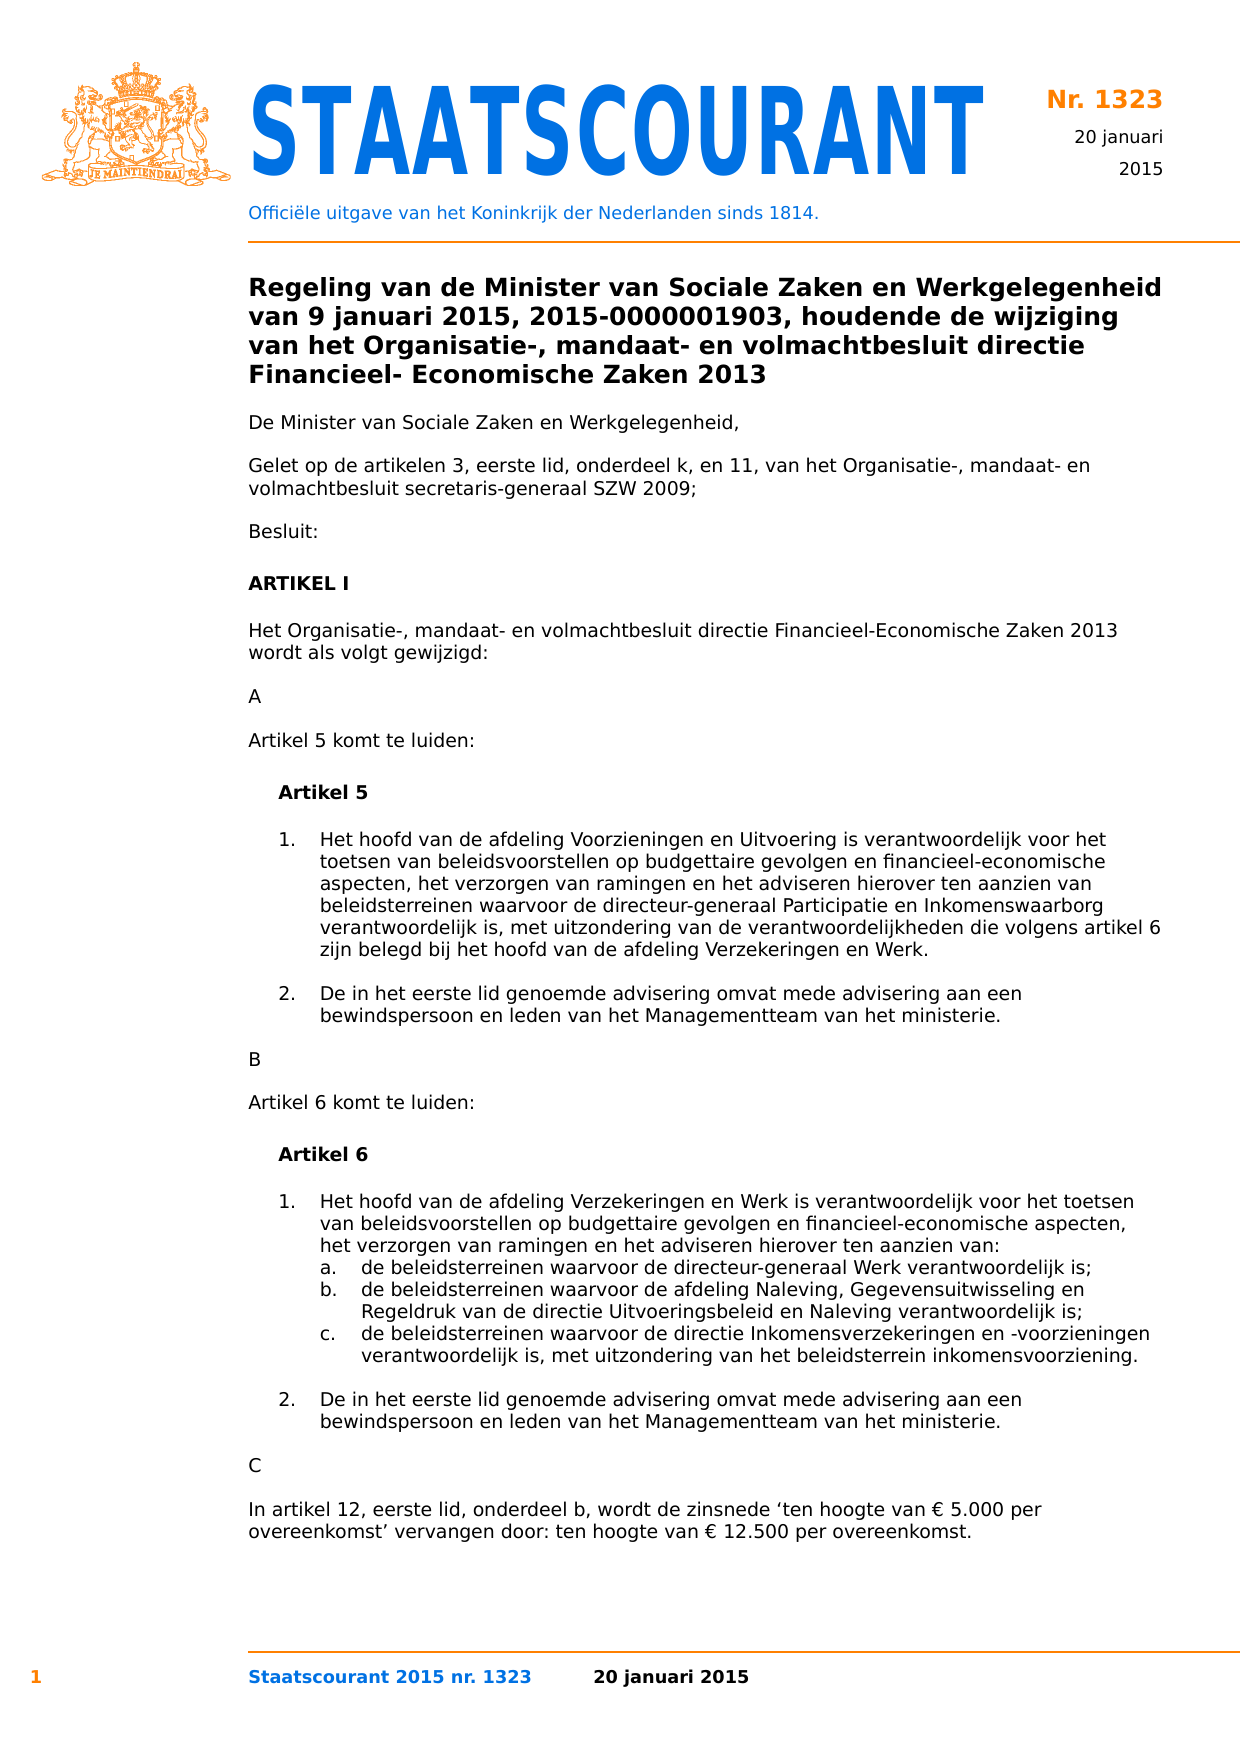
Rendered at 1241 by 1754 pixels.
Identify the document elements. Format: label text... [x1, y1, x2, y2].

text 2. De in het eerste lid genoemde advisering omvat mede advisering aan een bewindspersoon en leden van het Managementteam van het ministerie. [278, 1389, 1163, 1433]
subtitle Regeling van de Minister van Sociale Zaken en Werkgelegenheid van 9 januari 2015, 2015-0000001903, houdende de wijziging van het Organisatie-, mandaat- en volmachtbesluit directie Financieel- Economische Zaken 2013 [248, 273, 1163, 390]
text Gelet op de artikelen 3, eerste lid, onderdeel k, en 11, van het Organisatie-, mandaat- en volmachtbesluit secretaris-generaal SZW 2009; [248, 455, 1163, 499]
subtitle Artikel 6 [278, 1144, 1163, 1166]
table_header [25, 62, 248, 241]
table_cell 2015 [998, 153, 1240, 203]
text c. de beleidsterreinen waarvoor de directie Inkomensverzekeringen en -voorzieningen verantwoordelijk is, met uitzondering van het beleidsterrein inkomensvoorziening. [319, 1323, 1163, 1367]
text De Minister van Sociale Zaken en Werkgelegenheid, [248, 412, 1163, 433]
text In artikel 12, eerste lid, onderdeel b, wordt de zinsnede ‘ten hoogte van € 5.000 per overeenkomst’ vervangen door: ten hoogte van € 12.500 per overeenkomst. [248, 1499, 1163, 1543]
subtitle ARTIKEL I [248, 573, 1163, 595]
text a. de beleidsterreinen waarvoor de directeur-generaal Werk verantwoordelijk is; [319, 1257, 1163, 1279]
text Artikel 5 komt te luiden: [248, 730, 1163, 752]
table_cell 20 januari [998, 121, 1240, 153]
text b. de beleidsterreinen waarvoor de afdeling Naleving, Gegevensuitwisseling en Regeldruk van de directie Uitvoeringsbeleid en Naleving verantwoordelijk is; [319, 1279, 1163, 1323]
picture [41, 62, 231, 186]
text Besluit: [248, 521, 1163, 543]
text Het Organisatie-, mandaat- en volmachtbesluit directie Financieel-Economische Zaken 2013 wordt als volgt gewijzigd: [248, 620, 1163, 664]
subtitle Artikel 5 [278, 782, 1163, 804]
text C [248, 1455, 1163, 1477]
text 2. De in het eerste lid genoemde advisering omvat mede advisering aan een bewindspersoon en leden van het Managementteam van het ministerie. [278, 983, 1163, 1027]
text 1. Het hoofd van de afdeling Verzekeringen en Werk is verantwoordelijk voor het toetsen van beleidsvoorstellen op budgettaire gevolgen en financieel-economische aspecten, het verzorgen van ramingen en het adviseren hierover ten aanzien van: [278, 1191, 1163, 1257]
table_header STAATSCOURANT [248, 62, 998, 203]
text Artikel 6 komt te luiden: [248, 1092, 1163, 1114]
table_header Nr. 1323 [998, 62, 1240, 121]
text B [248, 1048, 1163, 1070]
text A [248, 686, 1163, 708]
text 1. Het hoofd van de afdeling Voorzieningen en Uitvoering is verantwoordelijk voor het toetsen van beleidsvoorstellen op budgettaire gevolgen en financieel-economische aspecten, het verzorgen van ramingen en het adviseren hierover ten aanzien van beleidsterreinen waarvoor de directeur-generaal Participatie en Inkomenswaarborg verantwoordelijk is, met uitzondering van de verantwoordelijkheden die volgens artikel 6 zijn belegd bij het hoofd van de afdeling Verzekeringen en Werk. [278, 829, 1163, 961]
table_cell Officiële uitgave van het Koninkrijk der Nederlanden sinds 1814. [248, 203, 1240, 241]
